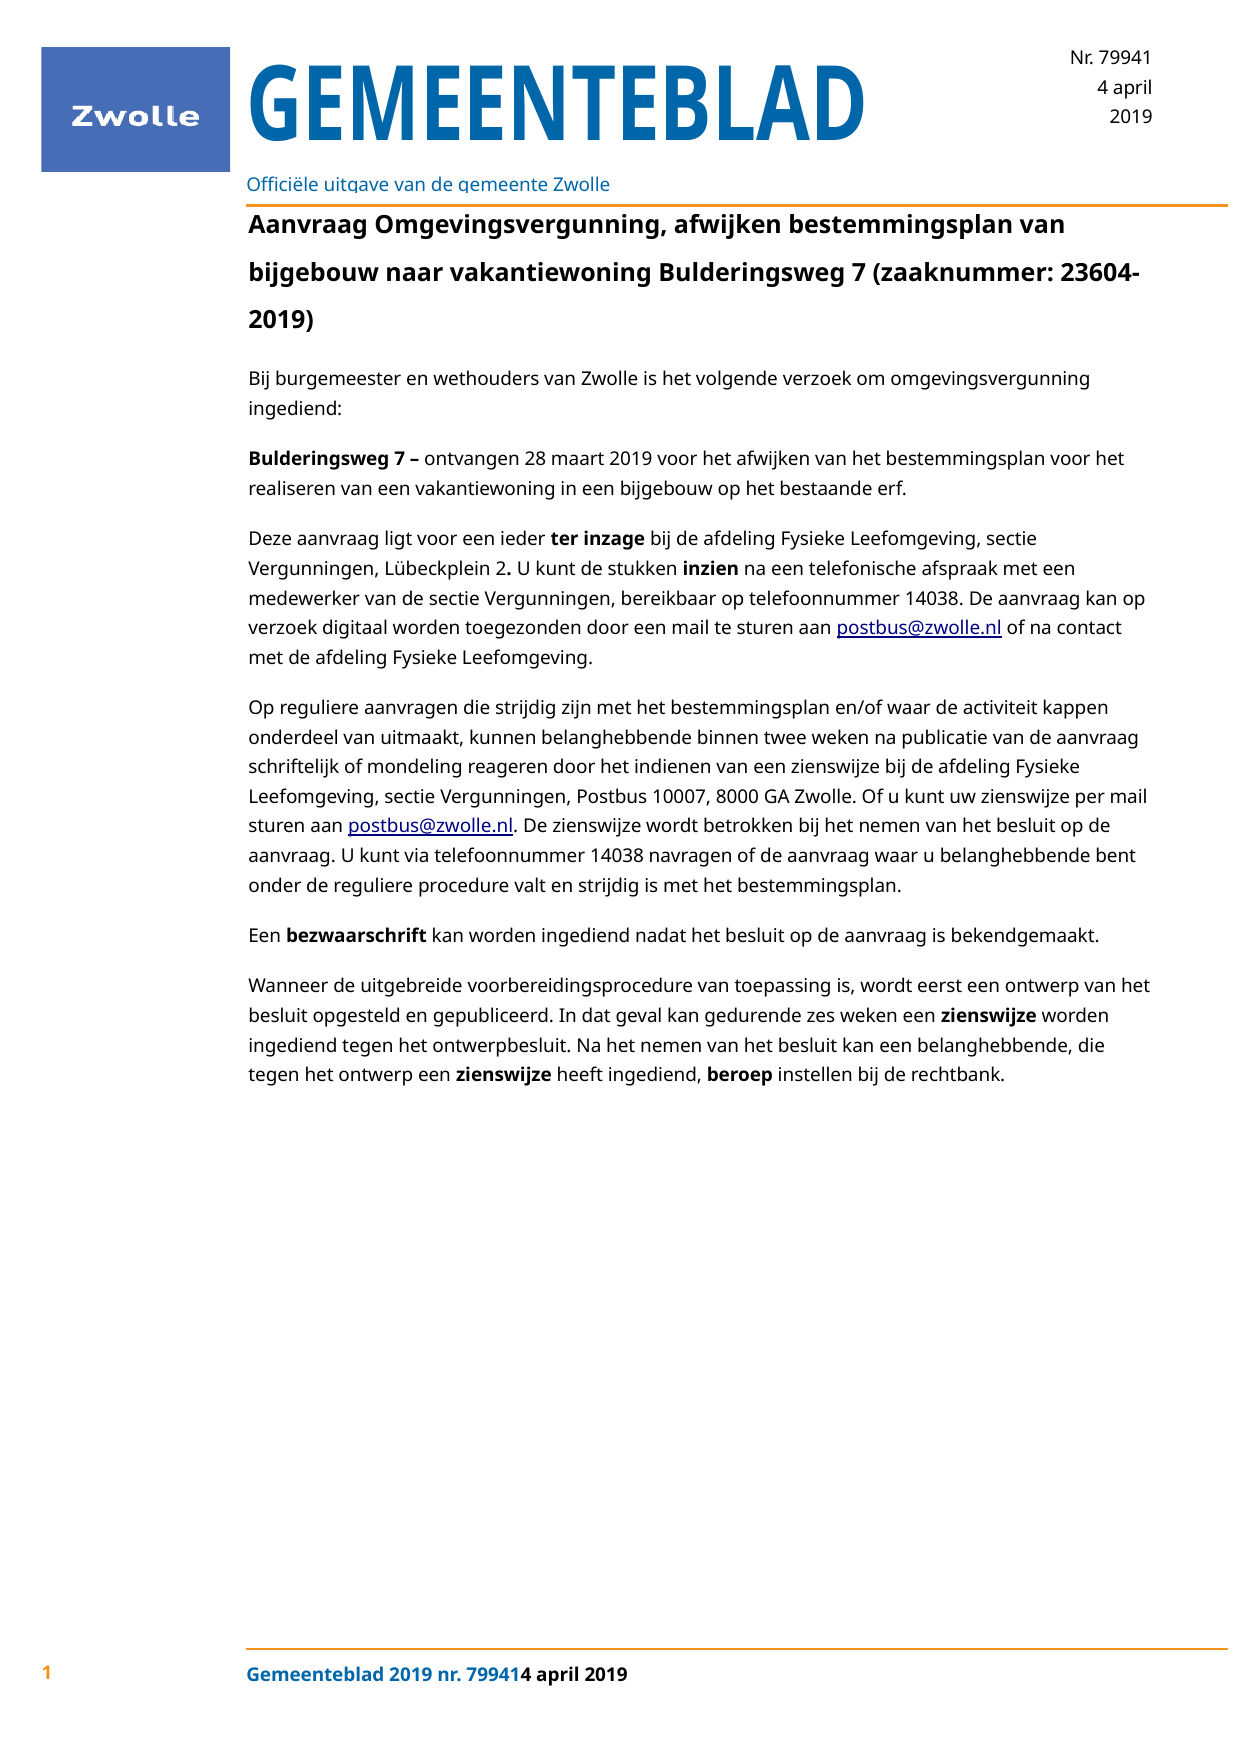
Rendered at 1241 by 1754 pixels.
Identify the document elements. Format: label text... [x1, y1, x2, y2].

text Bulderingsweg 7 – ontvangen 28 maart 2019 voor het afwijken van het bestemmingsplan voor het realiseren van een vakantiewoning in een bijgebouw op het bestaande erf. [248, 446, 1152, 501]
text Aanvraag Omgevingsvergunning, afwijken bestemmingsplan van bijgebouw naar vakantiewoning Bulderingsweg 7 (zaaknummer: 23604-2019) [248, 207, 1152, 336]
text Wanneer de uitgebreide voorbereidingsprocedure van toepassing is, wordt eerst een ontwerp van het besluit opgesteld en gepubliceerd. In dat geval kan gedurende zes weken een zienswijze worden ingediend tegen het ontwerpbesluit. Na het nemen van het besluit kan een belanghebbende, die tegen het ontwerp een zienswijze heeft ingediend, beroep instellen bij de rechtbank. [248, 973, 1152, 1087]
text Op reguliere aanvragen die strijdig zijn met het bestemmingsplan en/of waar de activiteit kappen onderdeel van uitmaakt, kunnen belanghebbende binnen twee weken na publicatie van de aanvraag schriftelijk of mondeling reageren door het indienen van een zienswijze bij de afdeling Fysieke Leefomgeving, sectie Vergunningen, Postbus 10007, 8000 GA Zwolle. Of u kunt uw zienswijze per mail sturen aan postbus@zwolle.nl. De zienswijze wordt betrokken bij het nemen van het besluit op de aanvraag. U kunt via telefoonnummer 14038 navragen of de aanvraag waar u belanghebbende bent onder de reguliere procedure valt en strijdig is met het bestemmingsplan. [248, 694, 1152, 897]
text Bij burgemeester en wethouders van Zwolle is het volgende verzoek om omgevingsvergunning ingediend: [248, 366, 1152, 421]
text Een bezwaarschrift kan worden ingediend nadat het besluit op de aanvraag is bekendgemaakt. [248, 922, 1152, 948]
picture [41, 47, 231, 172]
text Deze aanvraag ligt voor een ieder ter inzage bij de afdeling Fysieke Leefomgeving, sectie Vergunningen, Lübeckplein 2. U kunt de stukken inzien na een telefonische afspraak met een medewerker van de sectie Vergunningen, bereikbaar op telefoonnummer 14038. De aanvraag kan op verzoek digitaal worden toegezonden door een mail te sturen aan postbus@zwolle.nl of na contact met de afdeling Fysieke Leefomgeving. [248, 526, 1152, 669]
